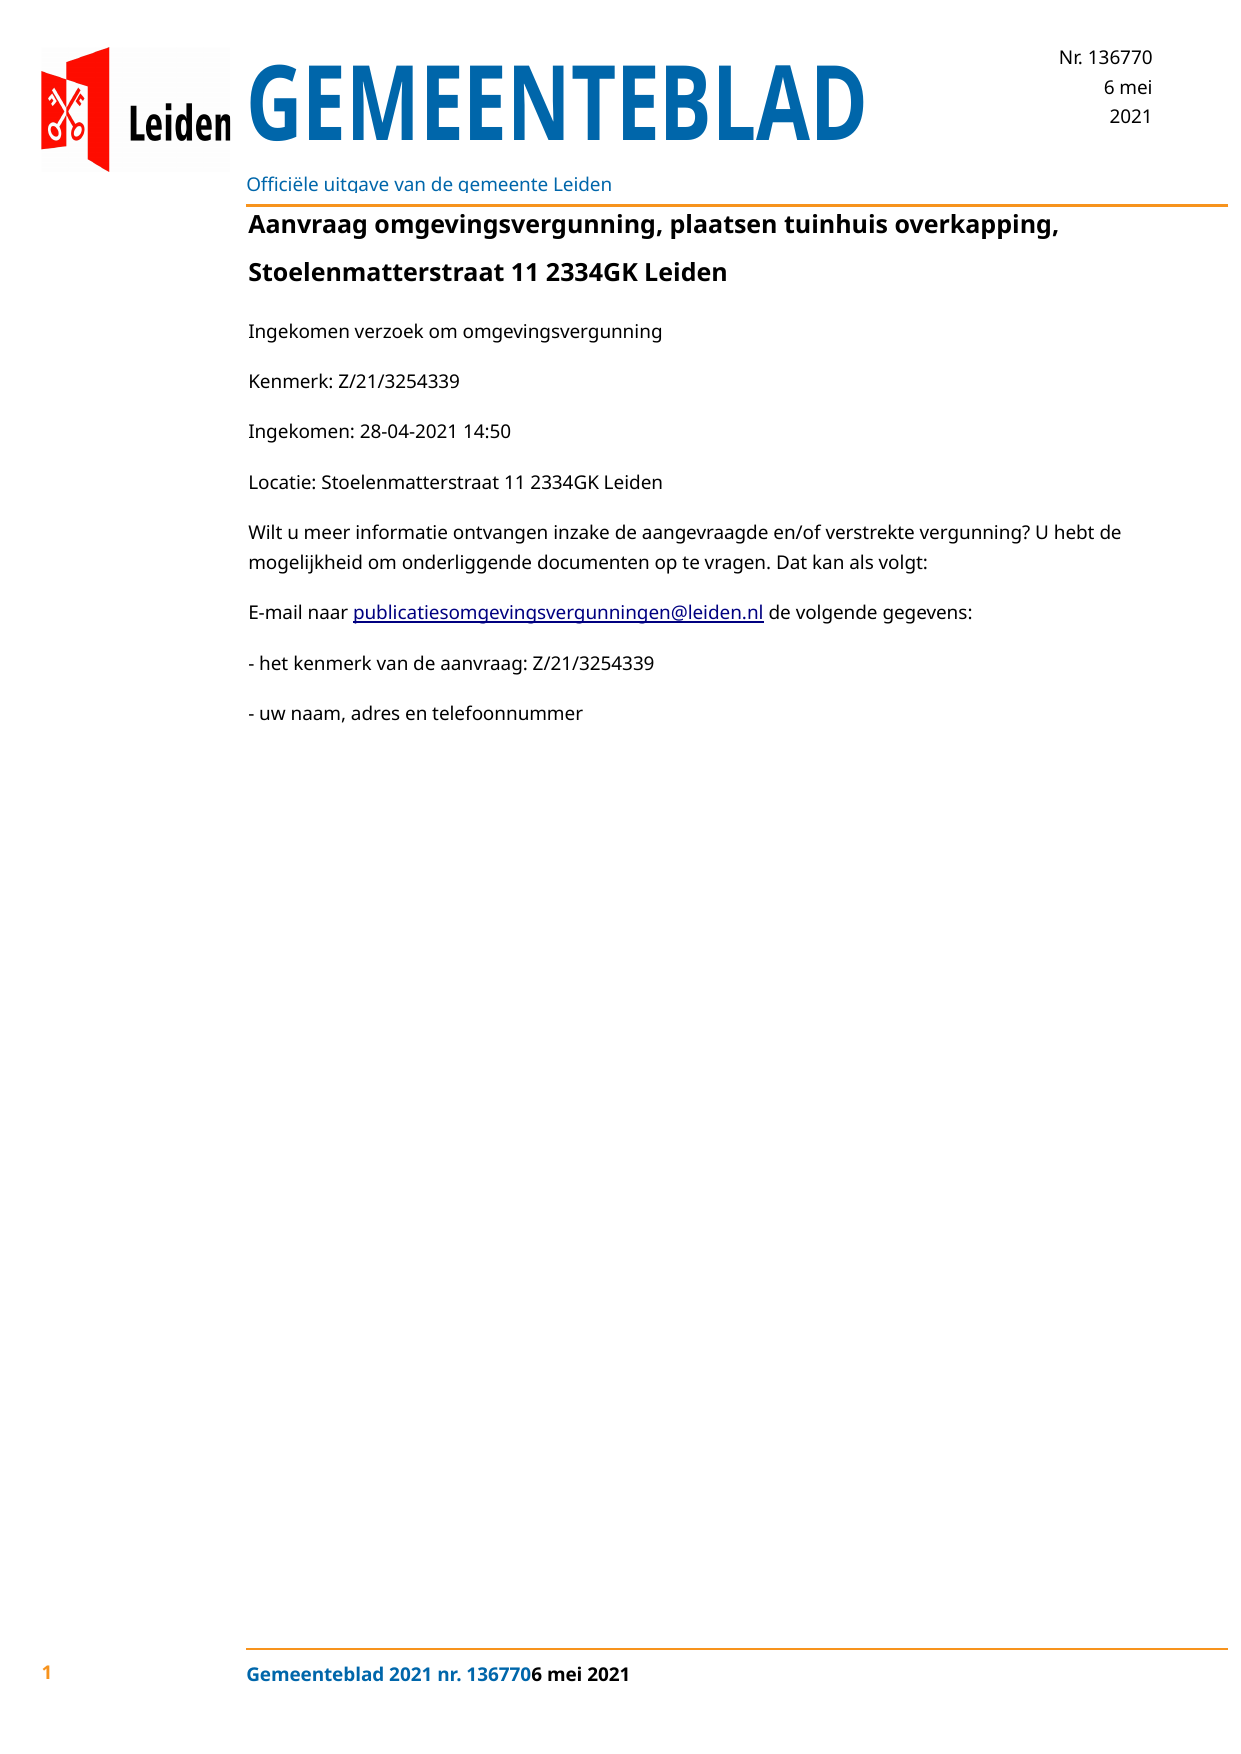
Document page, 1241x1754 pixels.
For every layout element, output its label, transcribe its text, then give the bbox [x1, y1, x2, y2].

text Ingekomen verzoek om omgevingsvergunning [248, 318, 1152, 344]
text Aanvraag omgevingsvergunning, plaatsen tuinhuis overkapping, Stoelenmatterstraat 11 2334GK Leiden [248, 207, 1152, 288]
picture [41, 47, 231, 172]
text E-mail naar publicatiesomgevingsvergunningen@leiden.nl de volgende gegevens: [248, 599, 1152, 625]
text Ingekomen: 28-04-2021 14:50 [248, 419, 1152, 444]
text - uw naam, adres en telefoonnummer [248, 700, 1152, 726]
text Kenmerk: Z/21/3254339 [248, 368, 1152, 394]
text Wilt u meer informatie ontvangen inzake de aangevraagde en/of verstrekte vergunning? U hebt de mogelijkheid om onderliggende documenten op te vragen. Dat kan als volgt: [248, 519, 1152, 575]
text Locatie: Stoelenmatterstraat 11 2334GK Leiden [248, 469, 1152, 495]
text - het kenmerk van de aanvraag: Z/21/3254339 [248, 650, 1152, 676]
